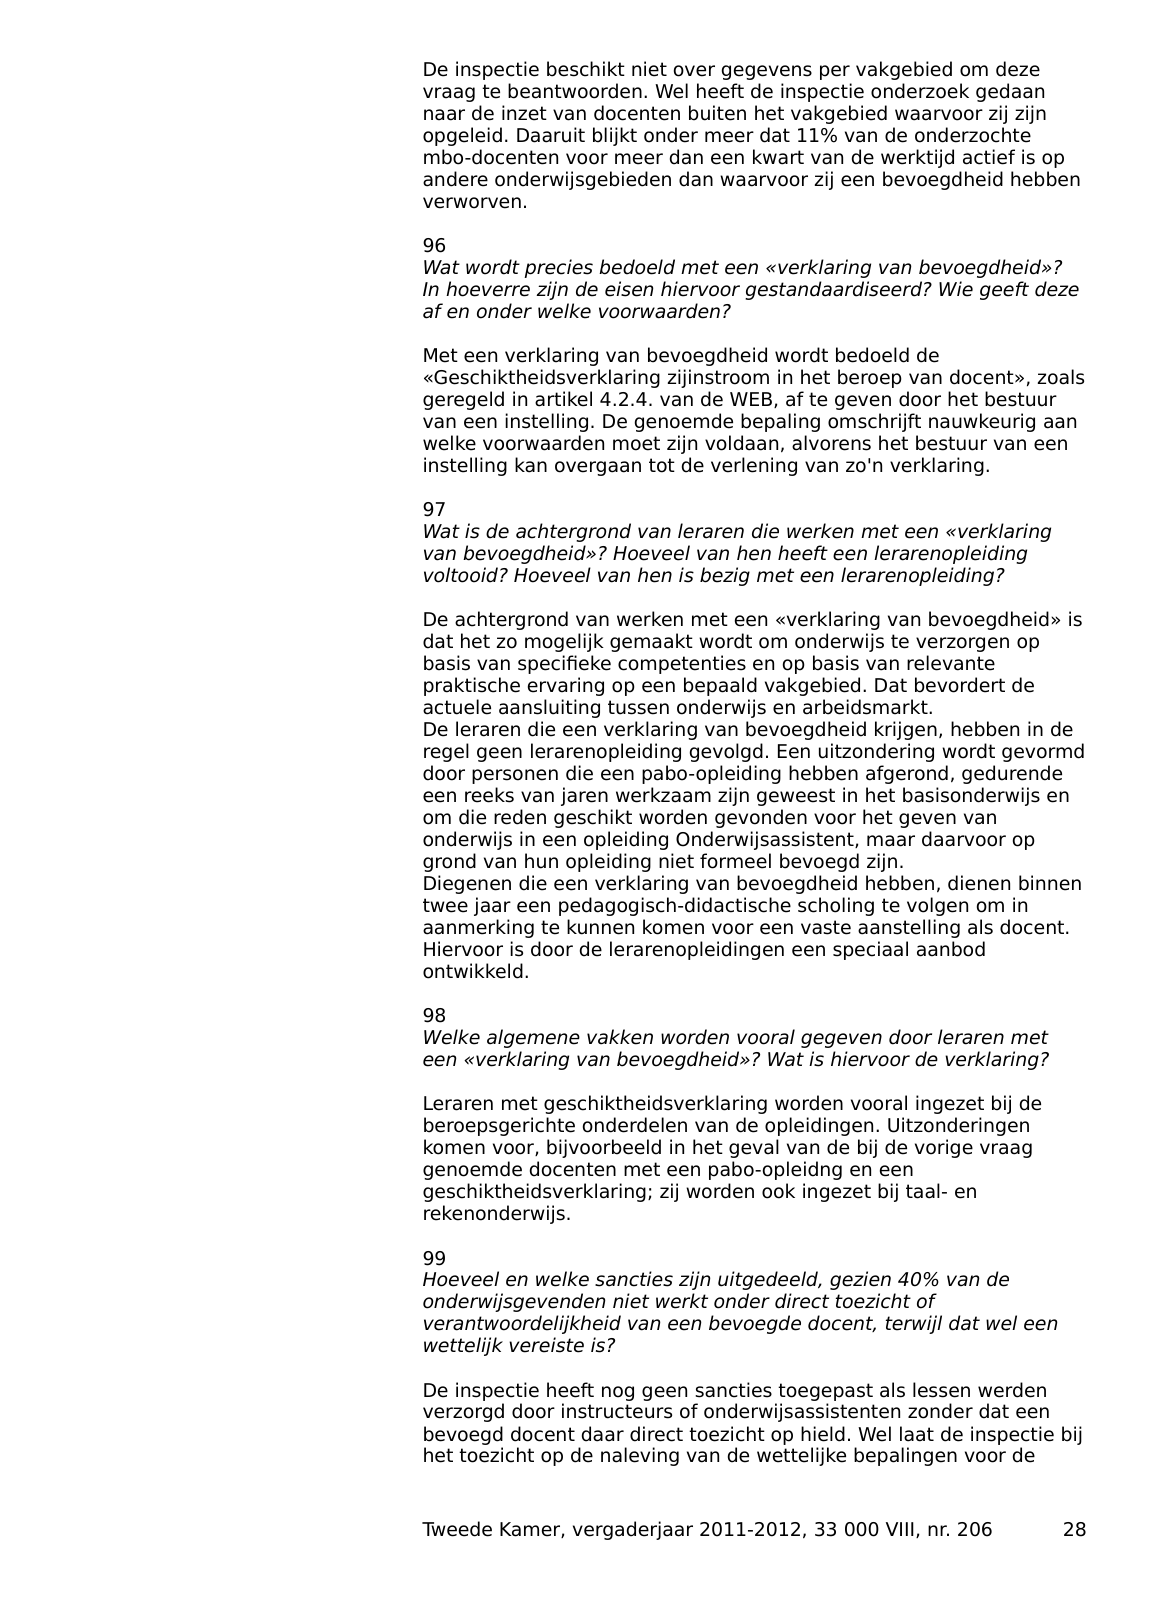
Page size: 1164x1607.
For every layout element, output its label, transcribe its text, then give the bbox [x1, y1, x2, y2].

text Welke algemene vakken worden vooral gegeven door leraren met een «verklaring van bevoegdheid»? Wat is hiervoor de verklaring? [422, 1027, 1087, 1071]
text Diegenen die een verklaring van bevoegdheid hebben, dienen binnen twee jaar een pedagogisch-didactische scholing te volgen om in aanmerking te kunnen komen voor een vaste aanstelling als docent. Hiervoor is door de lerarenopleidingen een speciaal aanbod ontwikkeld. [422, 873, 1087, 983]
text 97 [422, 499, 1087, 521]
text Wat is de achtergrond van leraren die werken met een «verklaring van bevoegdheid»? Hoeveel van hen heeft een lerarenopleiding voltooid? Hoeveel van hen is bezig met een lerarenopleiding? [422, 521, 1087, 587]
text 98 [422, 1005, 1087, 1027]
text 96 [422, 235, 1087, 257]
text De achtergrond van werken met een «verklaring van bevoegdheid» is dat het zo mogelijk gemaakt wordt om onderwijs te verzorgen op basis van specifieke competenties en op basis van relevante praktische ervaring op een bepaald vakgebied. Dat bevordert de actuele aansluiting tussen onderwijs en arbeidsmarkt. [422, 609, 1087, 719]
text 99 [422, 1247, 1087, 1269]
text Met een verklaring van bevoegdheid wordt bedoeld de «Geschiktheidsverklaring zijinstroom in het beroep van docent», zoals geregeld in artikel 4.2.4. van de WEB, af te geven door het bestuur van een instelling. De genoemde bepaling omschrijft nauwkeurig aan welke voorwaarden moet zijn voldaan, alvorens het bestuur van een instelling kan overgaan tot de verlening van zo'n verklaring. [422, 345, 1087, 477]
text Leraren met geschiktheidsverklaring worden vooral ingezet bij de beroepsgerichte onderdelen van de opleidingen. Uitzonderingen komen voor, bijvoorbeeld in het geval van de bij de vorige vraag genoemde docenten met een pabo-opleidng en een geschiktheidsverklaring; zij worden ook ingezet bij taal- en rekenonderwijs. [422, 1093, 1087, 1225]
text De inspectie heeft nog geen sancties toegepast als lessen werden verzorgd door instructeurs of onderwijsassistenten zonder dat een bevoegd docent daar direct toezicht op hield. Wel laat de inspectie bij het toezicht op de naleving van de wettelijke bepalingen voor de [422, 1379, 1087, 1467]
text Wat wordt precies bedoeld met een «verklaring van bevoegdheid»? In hoeverre zijn de eisen hiervoor gestandaardiseerd? Wie geeft deze af en onder welke voorwaarden? [422, 257, 1087, 323]
text De leraren die een verklaring van bevoegdheid krijgen, hebben in de regel geen lerarenopleiding gevolgd. Een uitzondering wordt gevormd door personen die een pabo-opleiding hebben afgerond, gedurende een reeks van jaren werkzaam zijn geweest in het basisonderwijs en om die reden geschikt worden gevonden voor het geven van onderwijs in een opleiding Onderwijsassistent, maar daarvoor op grond van hun opleiding niet formeel bevoegd zijn. [422, 719, 1087, 873]
text De inspectie beschikt niet over gegevens per vakgebied om deze vraag te beantwoorden. Wel heeft de inspectie onderzoek gedaan naar de inzet van docenten buiten het vakgebied waarvoor zij zijn opgeleid. Daaruit blijkt onder meer dat 11% van de onderzochte mbo-docenten voor meer dan een kwart van de werktijd actief is op andere onderwijsgebieden dan waarvoor zij een bevoegdheid hebben verworven. [422, 59, 1087, 213]
text Hoeveel en welke sancties zijn uitgedeeld, gezien 40% van de onderwijsgevenden niet werkt onder direct toezicht of verantwoordelijkheid van een bevoegde docent, terwijl dat wel een wettelijk vereiste is? [422, 1269, 1087, 1357]
